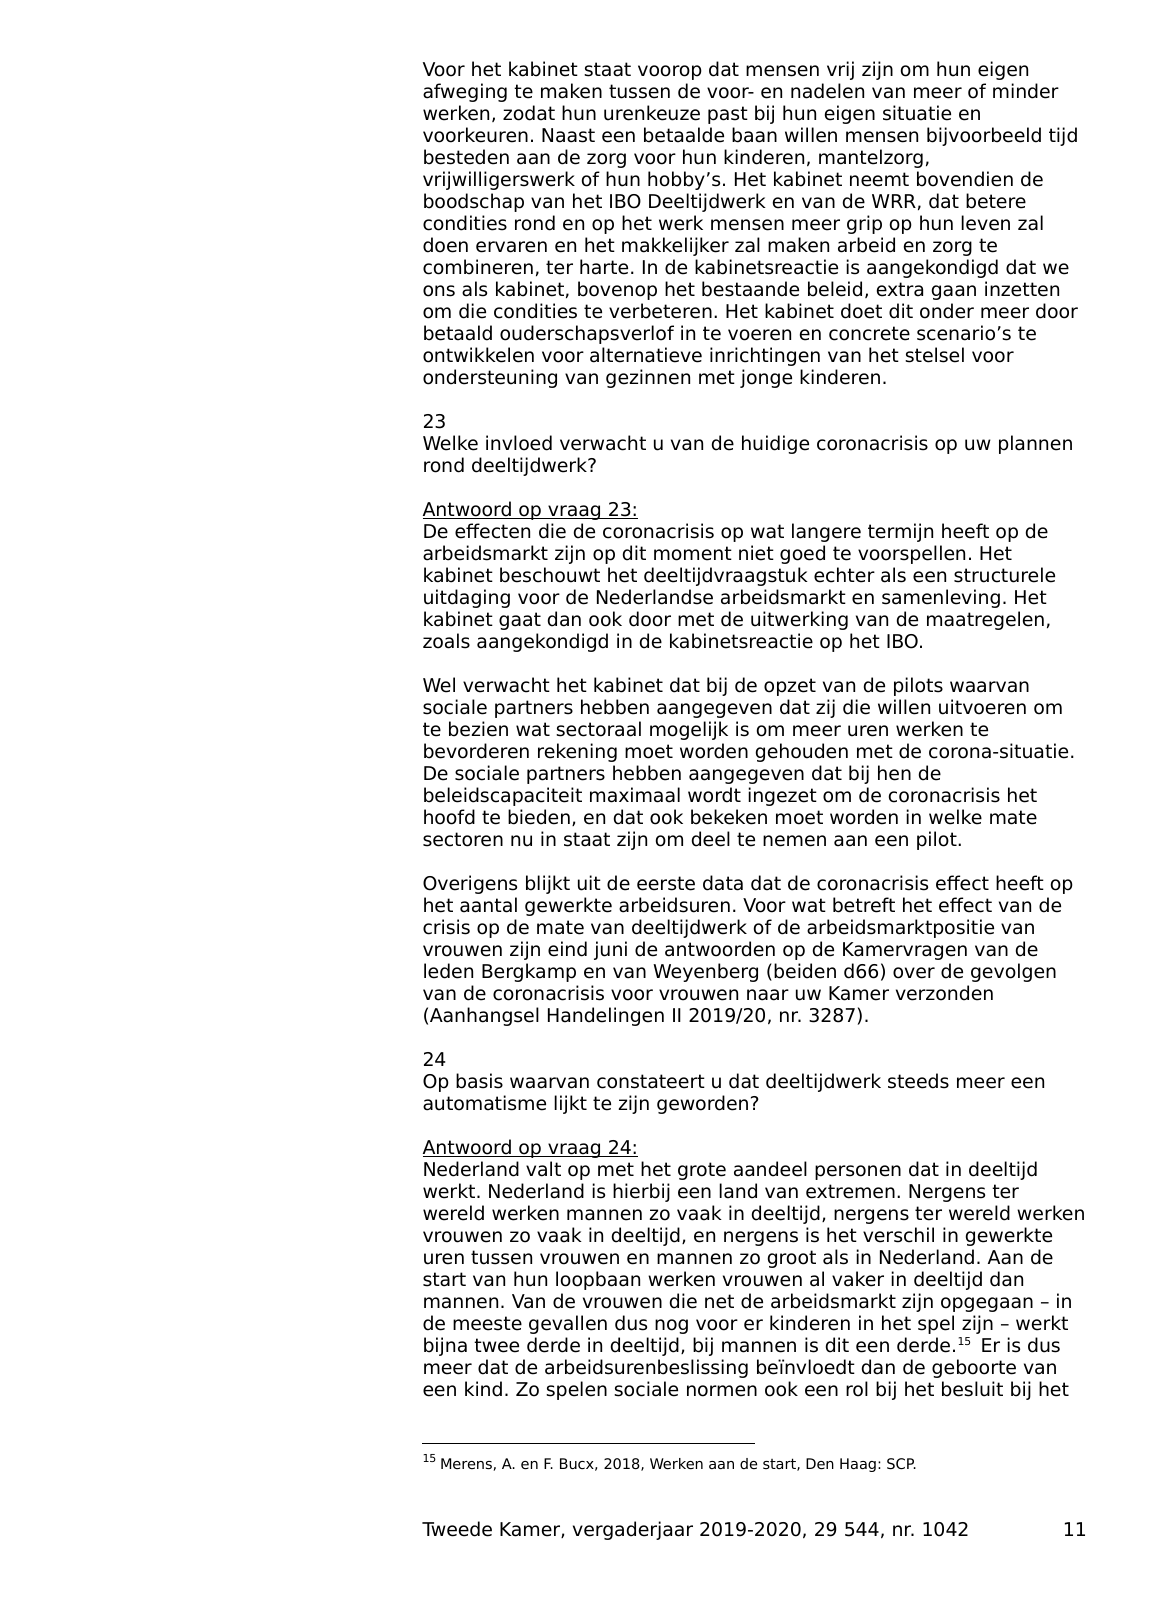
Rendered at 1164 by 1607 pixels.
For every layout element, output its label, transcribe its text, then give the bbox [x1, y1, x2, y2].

text Antwoord op vraag 23: [422, 499, 1087, 521]
text Voor het kabinet staat voorop dat mensen vrij zijn om hun eigen afweging te maken tussen de voor- en nadelen van meer of minder werken, zodat hun urenkeuze past bij hun eigen situatie en voorkeuren. Naast een betaalde baan willen mensen bijvoorbeeld tijd besteden aan de zorg voor hun kinderen, mantelzorg, vrijwilligerswerk of hun hobby’s. Het kabinet neemt bovendien de boodschap van het IBO Deeltijdwerk en van de WRR, dat betere condities rond en op het werk mensen meer grip op hun leven zal doen ervaren en het makkelijker zal maken arbeid en zorg te combineren, ter harte. In de kabinetsreactie is aangekondigd dat we ons als kabinet, bovenop het bestaande beleid, extra gaan inzetten om die condities te verbeteren. Het kabinet doet dit onder meer door betaald ouderschapsverlof in te voeren en concrete scenario’s te ontwikkelen voor alternatieve inrichtingen van het stelsel voor ondersteuning van gezinnen met jonge kinderen. [422, 59, 1087, 389]
text 23 [422, 411, 1087, 433]
text Op basis waarvan constateert u dat deeltijdwerk steeds meer een automatisme lijkt te zijn geworden? [422, 1071, 1087, 1115]
text Antwoord op vraag 24: [422, 1137, 1087, 1159]
text 24 [422, 1049, 1087, 1071]
text Merens, A. en F. Bucx, 2018, Werken aan de start, Den Haag: SCP. [422, 1452, 1087, 1474]
text Overigens blijkt uit de eerste data dat de coronacrisis effect heeft op het aantal gewerkte arbeidsuren. Voor wat betreft het effect van de crisis op de mate van deeltijdwerk of de arbeidsmarktpositie van vrouwen zijn eind juni de antwoorden op de Kamervragen van de leden Bergkamp en van Weyenberg (beiden d66) over de gevolgen van de coronacrisis voor vrouwen naar uw Kamer verzonden (Aanhangsel Handelingen II 2019/20, nr. 3287). [422, 873, 1087, 1027]
text Welke invloed verwacht u van de huidige coronacrisis op uw plannen rond deeltijdwerk? [422, 433, 1087, 477]
text Wel verwacht het kabinet dat bij de opzet van de pilots waarvan sociale partners hebben aangegeven dat zij die willen uitvoeren om te bezien wat sectoraal mogelijk is om meer uren werken te bevorderen rekening moet worden gehouden met de corona-situatie. De sociale partners hebben aangegeven dat bij hen de beleidscapaciteit maximaal wordt ingezet om de coronacrisis het hoofd te bieden, en dat ook bekeken moet worden in welke mate sectoren nu in staat zijn om deel te nemen aan een pilot. [422, 675, 1087, 851]
text De effecten die de coronacrisis op wat langere termijn heeft op de arbeidsmarkt zijn op dit moment niet goed te voorspellen. Het kabinet beschouwt het deeltijdvraagstuk echter als een structurele uitdaging voor de Nederlandse arbeidsmarkt en samenleving. Het kabinet gaat dan ook door met de uitwerking van de maatregelen, zoals aangekondigd in de kabinetsreactie op het IBO. [422, 521, 1087, 653]
text Nederland valt op met het grote aandeel personen dat in deeltijd werkt. Nederland is hierbij een land van extremen. Nergens ter wereld werken mannen zo vaak in deeltijd, nergens ter wereld werken vrouwen zo vaak in deeltijd, en nergens is het verschil in gewerkte uren tussen vrouwen en mannen zo groot als in Nederland. Aan de start van hun loopbaan werken vrouwen al vaker in deeltijd dan mannen. Van de vrouwen die net de arbeidsmarkt zijn opgegaan – in de meeste gevallen dus nog voor er kinderen in het spel zijn – werkt bijna twee derde in deeltijd, bij mannen is dit een derde. Er is dus meer dat de arbeidsurenbeslissing beïnvloedt dan de geboorte van een kind. Zo spelen sociale normen ook een rol bij het besluit bij het [422, 1159, 1087, 1401]
